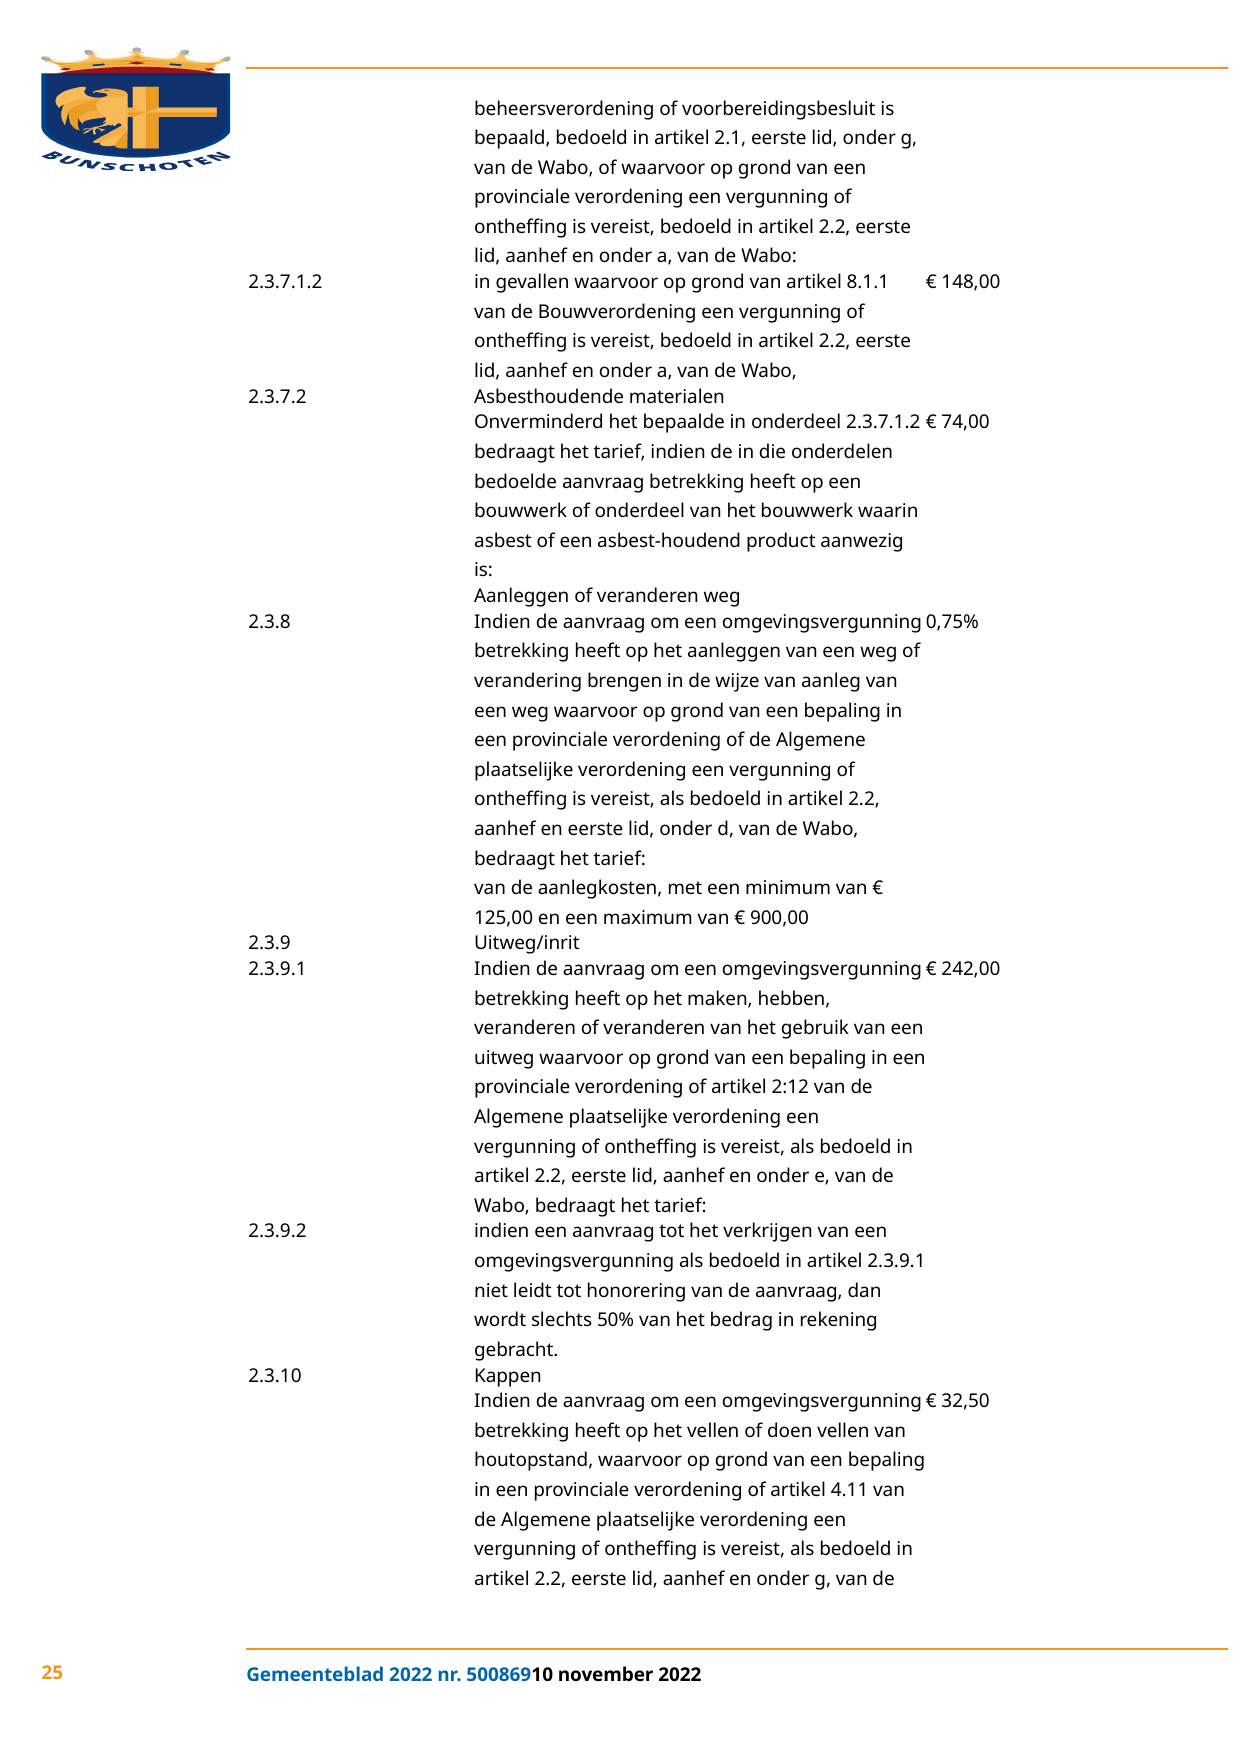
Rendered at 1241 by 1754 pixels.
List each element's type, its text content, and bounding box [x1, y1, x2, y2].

table_cell € 148,00 [926, 269, 1152, 383]
table_cell Asbesthoudende materialen [474, 383, 926, 409]
table_cell 2.3.9 [248, 930, 474, 955]
table_cell 2.3.10 [248, 1362, 474, 1387]
picture [41, 47, 231, 172]
table_cell [926, 1362, 1152, 1387]
table_cell Onverminderd het bepaalde in onderdeel 2.3.7.1.2 bedraagt het tarief, indien de in die onderdelen bedoelde aanvraag betrekking heeft op een bouwwerk of onderdeel van het bouwwerk waarin asbest of een asbest-houdend product aanwezig is: [474, 409, 926, 582]
table_cell beheersverordening of voorbereidingsbesluit is bepaald, bedoeld in artikel 2.1, eerste lid, onder g, van de Wabo, of waarvoor op grond van een provinciale verordening een vergunning of ontheffing is vereist, bedoeld in artikel 2.2, eerste lid, aanhef en onder a, van de Wabo: [474, 95, 926, 268]
table_cell Indien de aanvraag om een omgevingsvergunning betrekking heeft op het maken, hebben, veranderen of veranderen van het gebruik van een uitweg waarvoor op grond van een bepaling in een provinciale verordening of artikel 2:12 van de Algemene plaatselijke verordening een vergunning of ontheffing is vereist, als bedoeld in artikel 2.2, eerste lid, aanhef en onder e, van de Wabo, bedraagt het tarief: [474, 955, 926, 1218]
table_cell 2.3.9.2 [248, 1218, 474, 1362]
table_cell [926, 930, 1152, 955]
table_cell € 32,50 [926, 1388, 1152, 1591]
table_cell 0,75% [926, 608, 1152, 929]
table_cell [248, 582, 474, 608]
table_cell 2.3.7.1.2 [248, 269, 474, 383]
table_cell [926, 383, 1152, 409]
table_cell Indien de aanvraag om een omgevingsvergunning betrekking heeft op het vellen of doen vellen van houtopstand, waarvoor op grond van een bepaling in een provinciale verordening of artikel 4.11 van de Algemene plaatselijke verordening een vergunning of ontheffing is vereist, als bedoeld in artikel 2.2, eerste lid, aanhef en onder g, van de [474, 1388, 926, 1591]
table_cell 2.3.8 [248, 608, 474, 929]
table_cell € 242,00 [926, 955, 1152, 1218]
table_cell Kappen [474, 1362, 926, 1387]
table_cell [248, 95, 474, 268]
table_cell [926, 1218, 1152, 1362]
table_cell 2.3.9.1 [248, 955, 474, 1218]
table_cell 2.3.7.2 [248, 383, 474, 409]
table_cell € 74,00 [926, 409, 1152, 582]
table_cell [248, 1388, 474, 1591]
table_cell Indien de aanvraag om een omgevingsvergunning betrekking heeft op het aanleggen van een weg of verandering brengen in de wijze van aanleg van een weg waarvoor op grond van een bepaling in een provinciale verordening of de Algemene plaatselijke verordening een vergunning of ontheffing is vereist, als bedoeld in artikel 2.2, aanhef en eerste lid, onder d, van de Wabo, bedraagt het tarief: van de aanlegkosten, met een minimum van € 125,00 en een maximum van € 900,00 [474, 608, 926, 929]
table_cell [926, 95, 1152, 268]
table_cell Uitweg/inrit [474, 930, 926, 955]
table_cell in gevallen waarvoor op grond van artikel 8.1.1 van de Bouwverordening een vergunning of ontheffing is vereist, bedoeld in artikel 2.2, eerste lid, aanhef en onder a, van de Wabo, [474, 269, 926, 383]
table_cell Aanleggen of veranderen weg [474, 582, 926, 608]
table_cell [926, 582, 1152, 608]
table_cell indien een aanvraag tot het verkrijgen van een omgevingsvergunning als bedoeld in artikel 2.3.9.1 niet leidt tot honorering van de aanvraag, dan wordt slechts 50% van het bedrag in rekening gebracht. [474, 1218, 926, 1362]
table_cell [248, 409, 474, 582]
